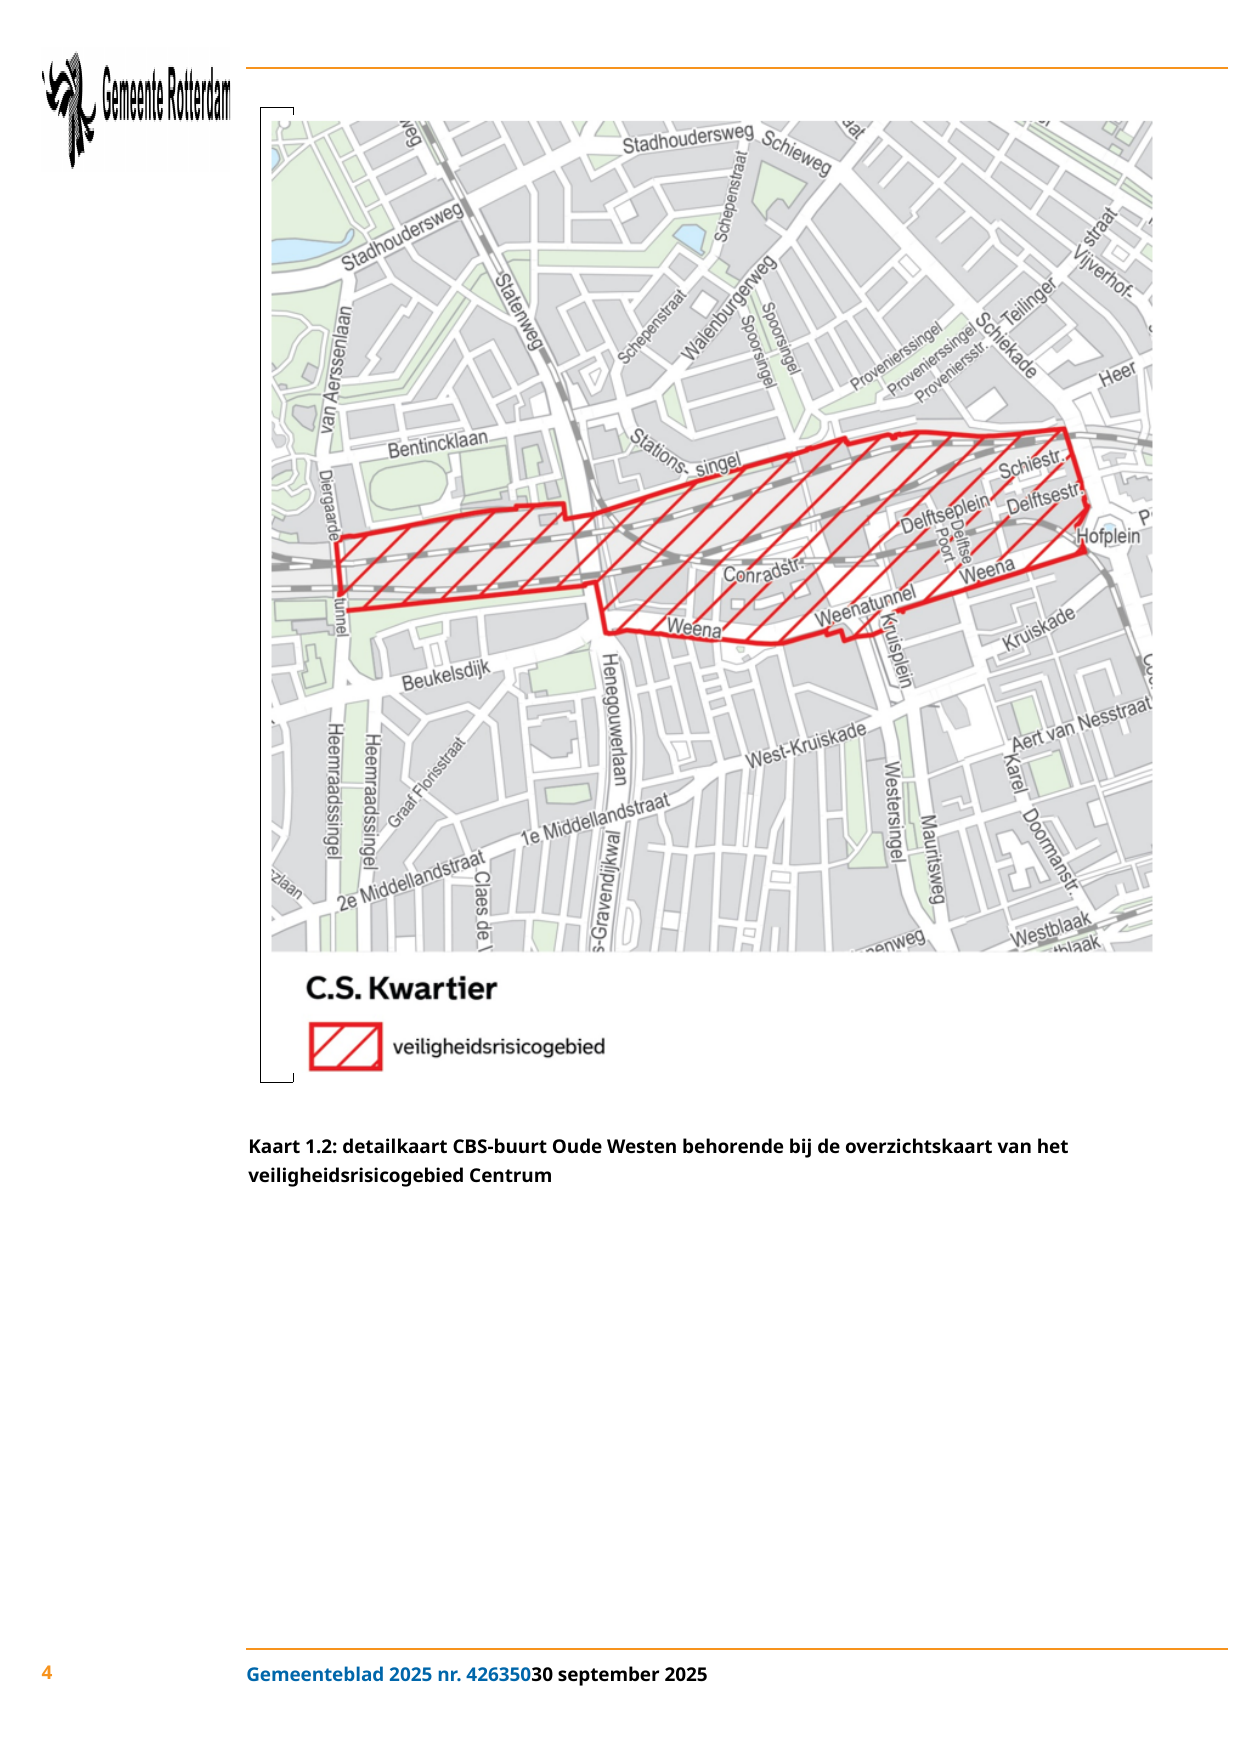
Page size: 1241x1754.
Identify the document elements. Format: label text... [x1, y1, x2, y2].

picture [268, 115, 1155, 1073]
text Kaart 1.2: detailkaart CBS-buurt Oude Westen behorende bij de overzichtskaart van het veiligheidsrisicogebied Centrum [248, 1133, 1152, 1188]
picture [41, 47, 231, 172]
